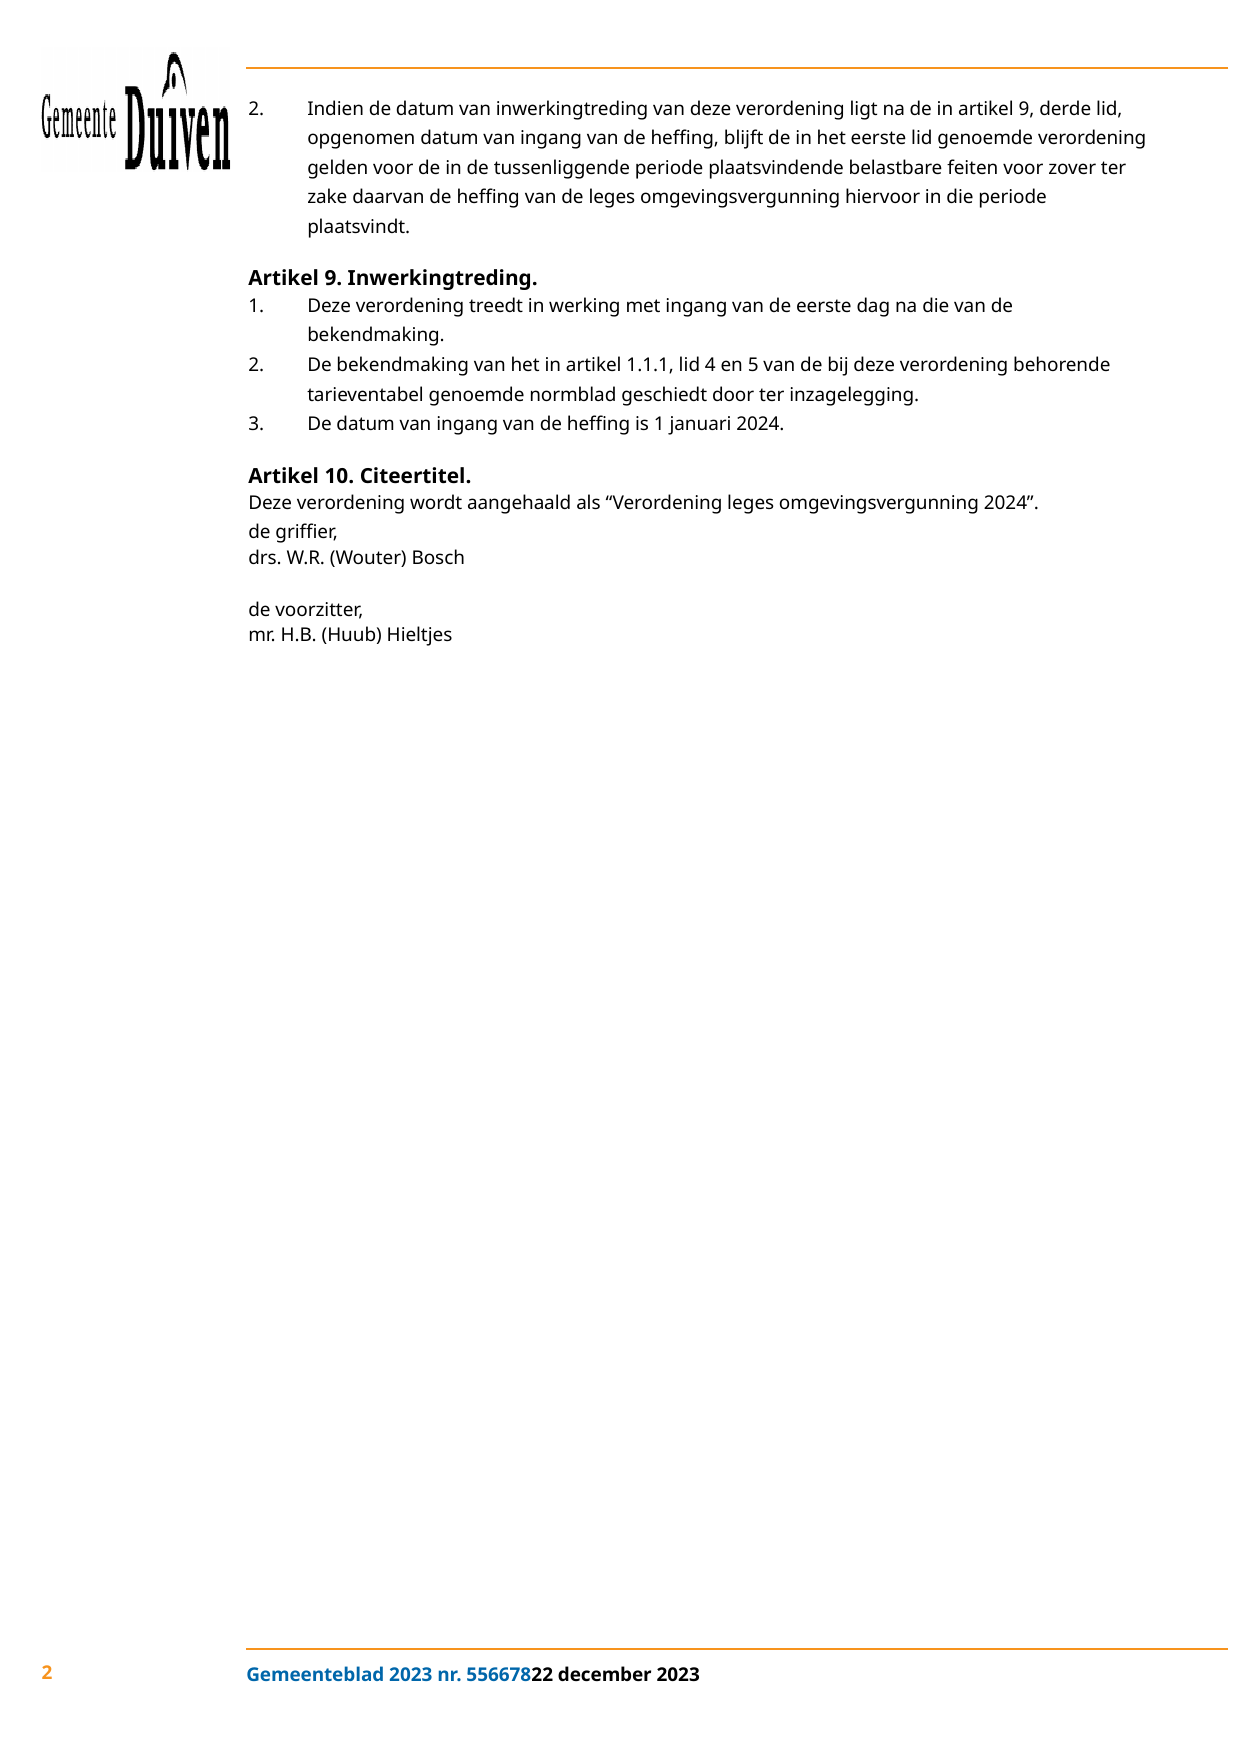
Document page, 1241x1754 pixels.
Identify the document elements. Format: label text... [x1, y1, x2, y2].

text drs. W.R. (Wouter) Bosch [248, 544, 1152, 570]
text Artikel 10. Citeertitel. [248, 461, 1152, 489]
text de griffier, [248, 519, 1152, 544]
text Artikel 9. Inwerkingtreding. [248, 263, 1152, 292]
text Deze verordening wordt aangehaald als “Verordening leges omgevingsvergunning 2024”. [248, 489, 1152, 515]
list Indien de datum van inwerkingtreding van deze verordening ligt na de in artikel 9, derde lid, opgenomen datum van ingang van de heffing, blijft de in het eerste lid genoemde verordening gelden voor de in de tussenliggende periode plaatsvindende belastbare feiten voor zover ter zake daarvan de heffing van de leges omgevingsvergunning hiervoor in die periode plaatsvindt. [248, 95, 1152, 239]
list De bekendmaking van het in artikel 1.1.1, lid 4 en 5 van de bij deze verordening behorende tarieventabel genoemde normblad geschiedt door ter inzagelegging. [248, 351, 1152, 406]
text de voorzitter, [248, 596, 1152, 622]
list Deze verordening treedt in werking met ingang van de eerste dag na die van de bekendmaking. [248, 292, 1152, 347]
picture [41, 47, 231, 172]
text mr. H.B. (Huub) Hieltjes [248, 622, 1152, 647]
list De datum van ingang van de heffing is 1 januari 2024. [248, 410, 1152, 436]
